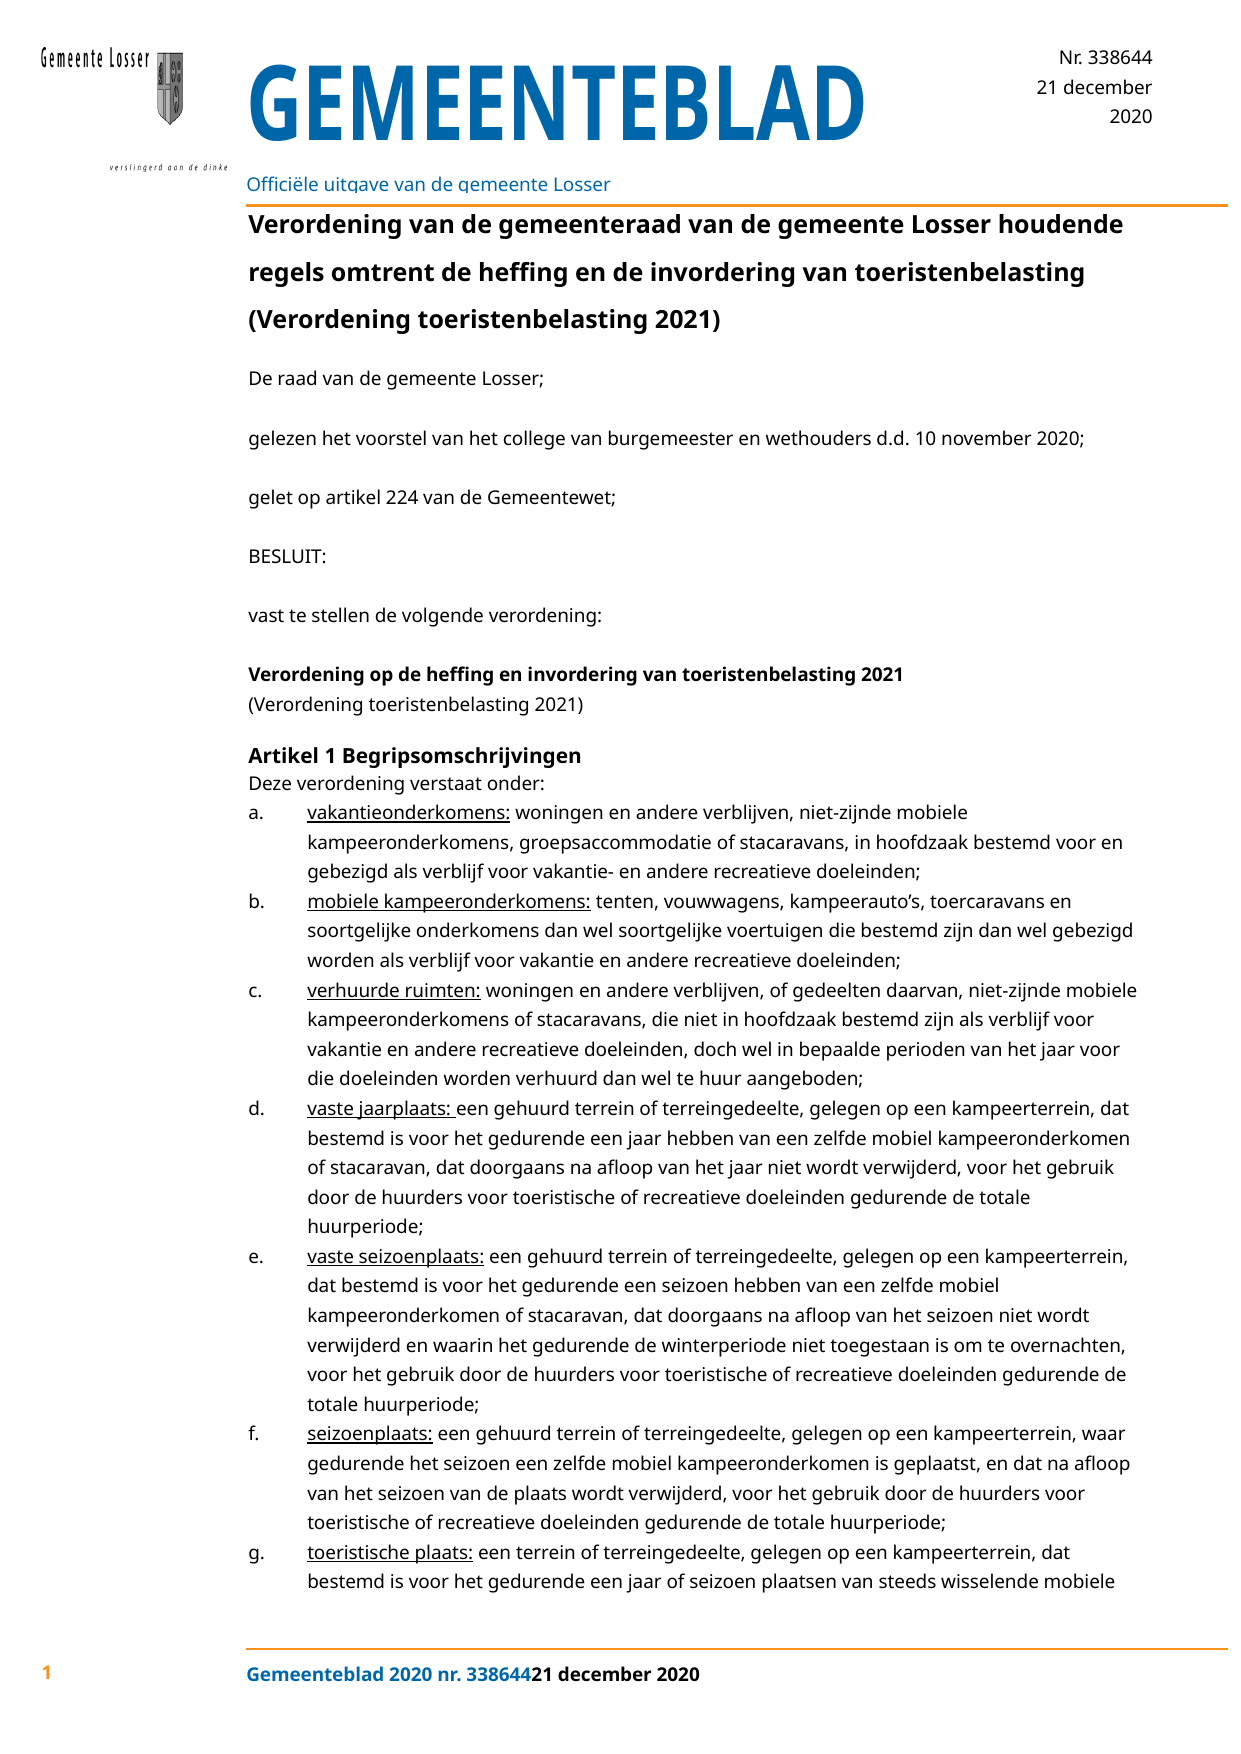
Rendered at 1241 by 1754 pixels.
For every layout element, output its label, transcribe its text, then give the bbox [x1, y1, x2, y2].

list vakantieonderkomens: woningen en andere verblijven, niet-zijnde mobiele kampeeronderkomens, groepsaccommodatie of stacaravans, in hoofdzaak bestemd voor en gebezigd als verblijf voor vakantie- en andere recreatieve doeleinden; [248, 799, 1152, 884]
list vaste seizoenplaats: een gehuurd terrein of terreingedeelte, gelegen op een kampeerterrein, dat bestemd is voor het gedurende een seizoen hebben van een zelfde mobiel kampeeronderkomen of stacaravan, dat doorgaans na afloop van het seizoen niet wordt verwijderd en waarin het gedurende de winterperiode niet toegestaan is om te overnachten, voor het gebruik door de huurders voor toeristische of recreatieve doeleinden gedurende de totale huurperiode; [248, 1243, 1152, 1417]
text Deze verordening verstaat onder: [248, 770, 1152, 796]
text Artikel 1 Begripsomschrijvingen [248, 741, 1152, 770]
text Verordening van de gemeenteraad van de gemeente Losser houdende regels omtrent de heffing en de invordering van toeristenbelasting (Verordening toeristenbelasting 2021) [248, 207, 1152, 336]
text BESLUIT: [248, 543, 1152, 569]
text Verordening op de heffing en invordering van toeristenbelasting 2021 [248, 661, 1152, 687]
text vast te stellen de volgende verordening: [248, 602, 1152, 628]
picture [41, 47, 231, 172]
list mobiele kampeeronderkomens: tenten, vouwwagens, kampeerauto’s, toercaravans en soortgelijke onderkomens dan wel soortgelijke voertuigen die bestemd zijn dan wel gebezigd worden als verblijf voor vakantie en andere recreatieve doeleinden; [248, 888, 1152, 973]
text gelet op artikel 224 van de Gemeentewet; [248, 484, 1152, 509]
text (Verordening toeristenbelasting 2021) [248, 691, 1152, 717]
list seizoenplaats: een gehuurd terrein of terreingedeelte, gelegen op een kampeerterrein, waar gedurende het seizoen een zelfde mobiel kampeeronderkomen is geplaatst, en dat na afloop van het seizoen van de plaats wordt verwijderd, voor het gebruik door de huurders voor toeristische of recreatieve doeleinden gedurende de totale huurperiode; [248, 1421, 1152, 1535]
list toeristische plaats: een terrein of terreingedeelte, gelegen op een kampeerterrein, dat bestemd is voor het gedurende een jaar of seizoen plaatsen van steeds wisselende mobiele [248, 1539, 1152, 1594]
text De raad van de gemeente Losser; [248, 366, 1152, 391]
list vaste jaarplaats: een gehuurd terrein of terreingedeelte, gelegen op een kampeerterrein, dat bestemd is voor het gedurende een jaar hebben van een zelfde mobiel kampeeronderkomen of stacaravan, dat doorgaans na afloop van het jaar niet wordt verwijderd, voor het gebruik door de huurders voor toeristische of recreatieve doeleinden gedurende de totale huurperiode; [248, 1095, 1152, 1239]
text gelezen het voorstel van het college van burgemeester en wethouders d.d. 10 november 2020; [248, 425, 1152, 450]
list verhuurde ruimten: woningen en andere verblijven, of gedeelten daarvan, niet-zijnde mobiele kampeeronderkomens of stacaravans, die niet in hoofdzaak bestemd zijn als verblijf voor vakantie en andere recreatieve doeleinden, doch wel in bepaalde perioden van het jaar voor die doeleinden worden verhuurd dan wel te huur aangeboden; [248, 977, 1152, 1091]
